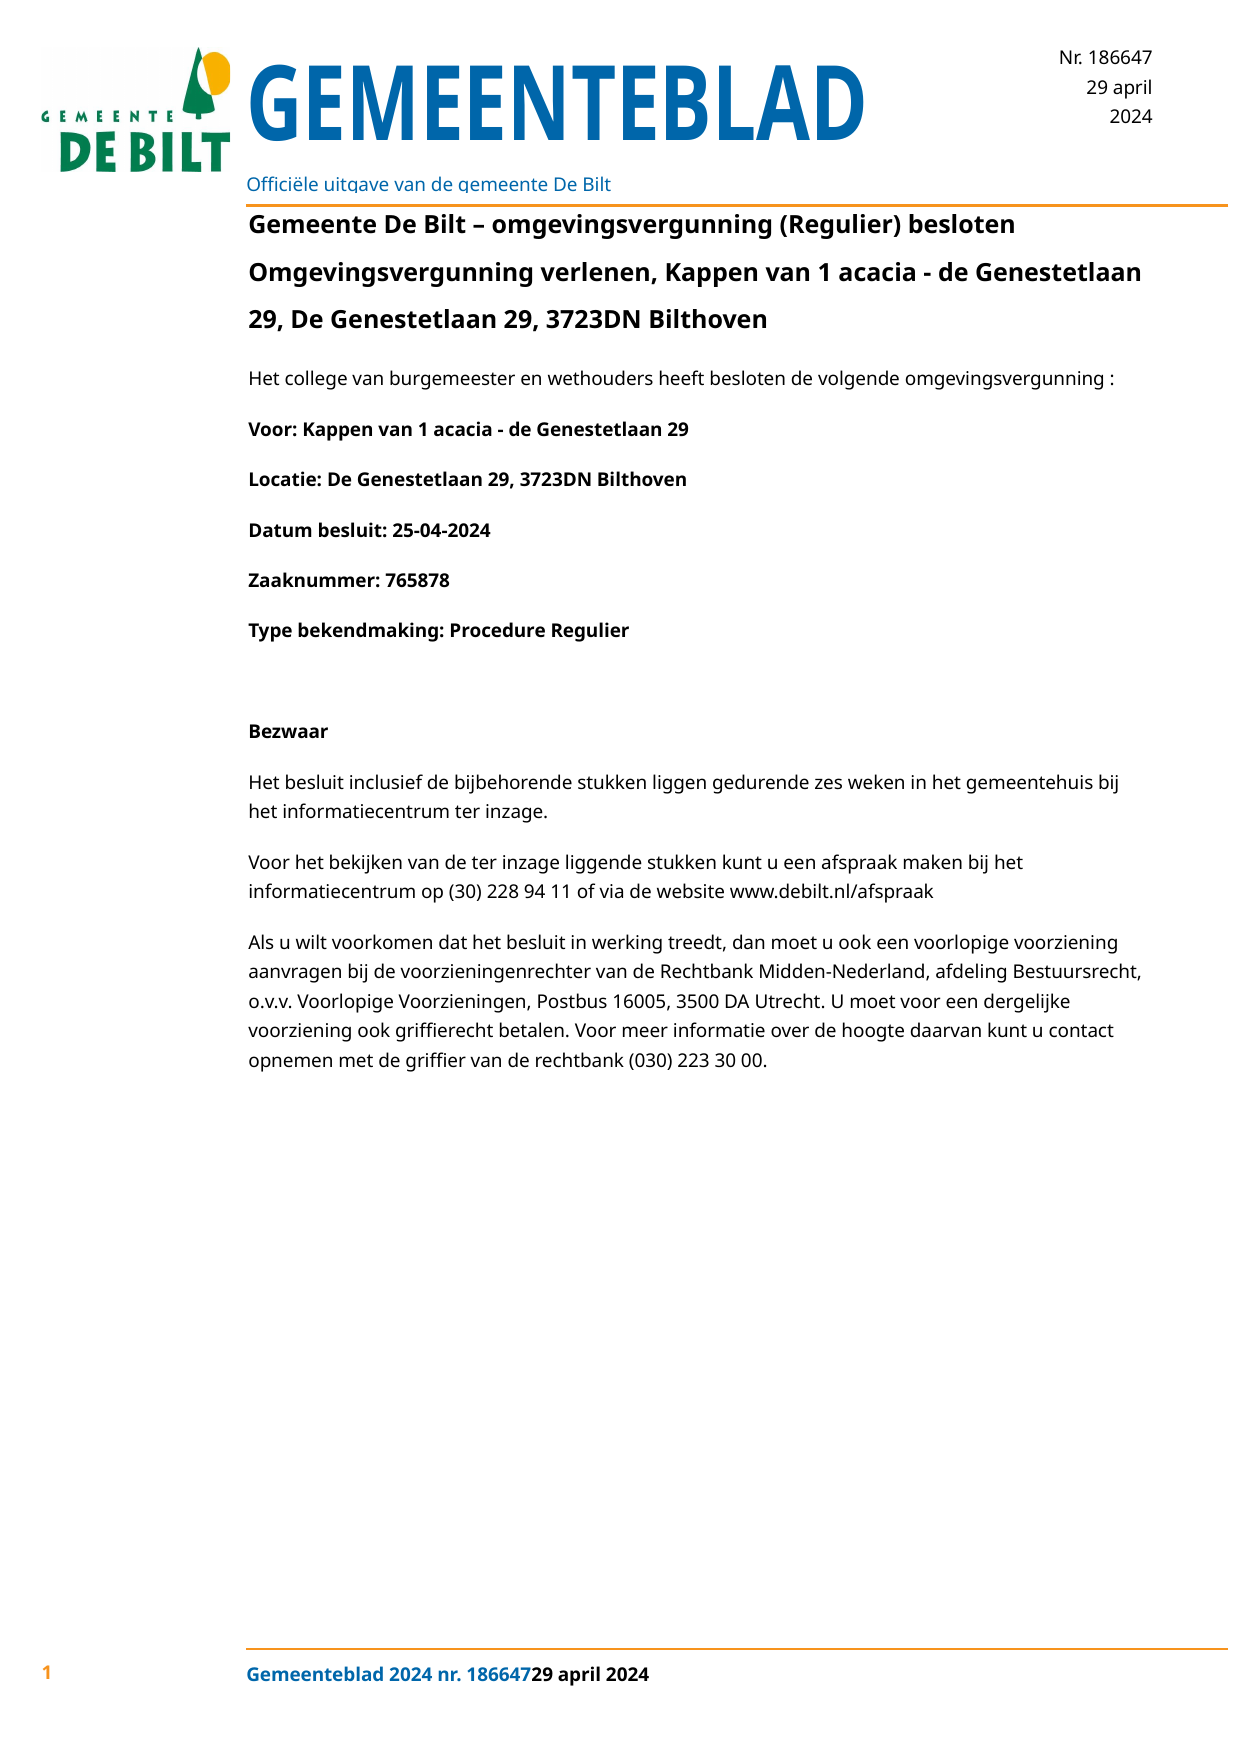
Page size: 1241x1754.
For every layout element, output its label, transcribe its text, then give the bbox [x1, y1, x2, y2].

text Locatie: De Genestetlaan 29, 3723DN Bilthoven [248, 466, 1152, 492]
text Zaaknummer: 765878 [248, 567, 1152, 593]
text Datum besluit: 25-04-2024 [248, 517, 1152, 542]
text Voor het bekijken van de ter inzage liggende stukken kunt u een afspraak maken bij het informatiecentrum op (30) 228 94 11 of via de website www.debilt.nl/afspraak [248, 849, 1152, 904]
text Gemeente De Bilt – omgevingsvergunning (Regulier) besloten Omgevingsvergunning verlenen, Kappen van 1 acacia - de Genestetlaan 29, De Genestetlaan 29, 3723DN Bilthoven [248, 207, 1152, 336]
text Bezwaar [248, 718, 1152, 744]
text Het college van burgemeester en wethouders heeft besloten de volgende omgevingsvergunning : [248, 366, 1152, 391]
picture [41, 47, 231, 172]
text Type bekendmaking: Procedure Regulier [248, 618, 1152, 643]
text Als u wilt voorkomen dat het besluit in werking treedt, dan moet u ook een voorlopige voorziening aanvragen bij de voorzieningenrechter van de Rechtbank Midden-Nederland, afdeling Bestuursrecht, o.v.v. Voorlopige Voorzieningen, Postbus 16005, 3500 DA Utrecht. U moet voor een dergelijke voorziening ook griffierecht betalen. Voor meer informatie over de hoogte daarvan kunt u contact opnemen met de griffier van de rechtbank (030) 223 30 00. [248, 929, 1152, 1073]
text Voor: Kappen van 1 acacia - de Genestetlaan 29 [248, 416, 1152, 442]
text Het besluit inclusief de bijbehorende stukken liggen gedurende zes weken in het gemeentehuis bij het informatiecentrum ter inzage. [248, 769, 1152, 824]
